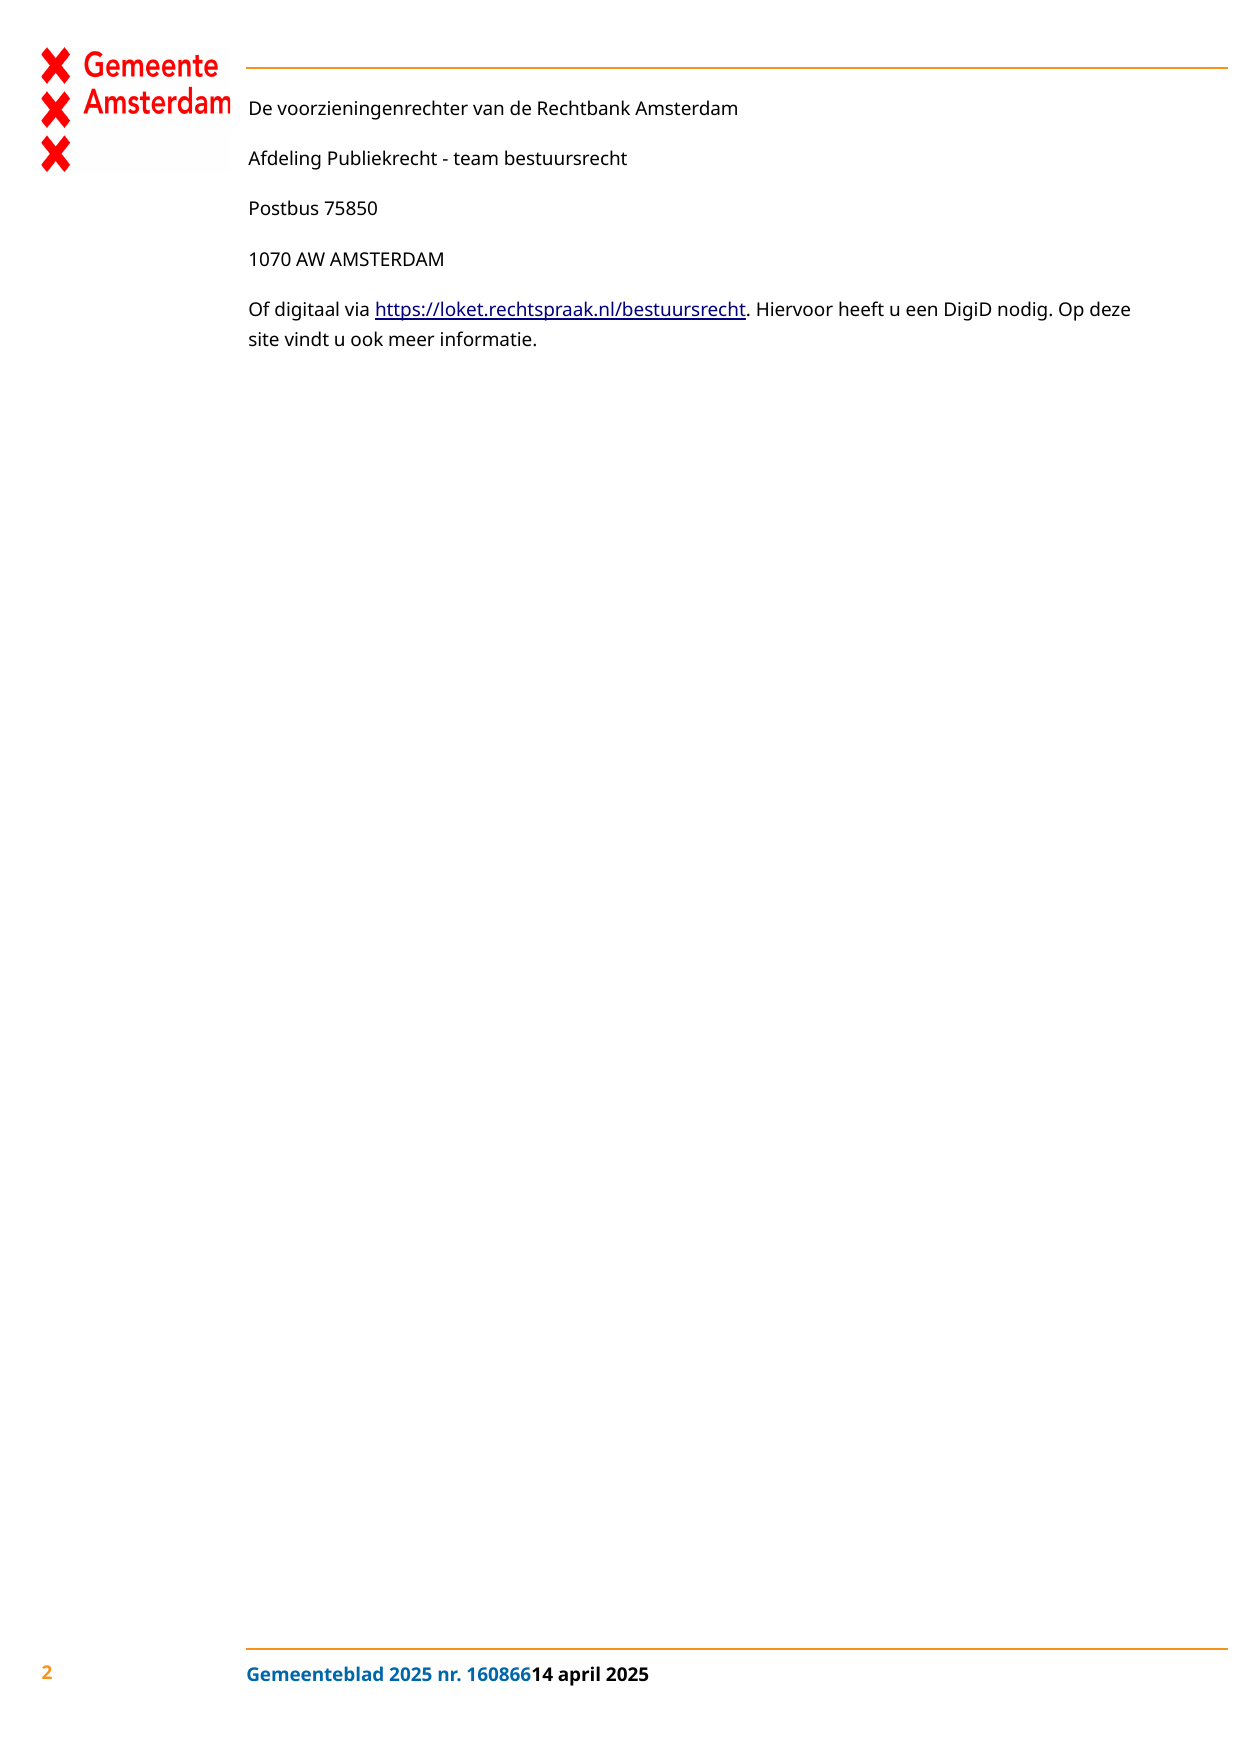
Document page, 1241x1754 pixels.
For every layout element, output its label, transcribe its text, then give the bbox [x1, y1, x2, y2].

picture [41, 47, 231, 172]
text Of digitaal via https://loket.rechtspraak.nl/bestuursrecht. Hiervoor heeft u een DigiD nodig. Op deze site vindt u ook meer informatie. [248, 296, 1152, 352]
text Postbus 75850 [248, 196, 1152, 221]
text 1070 AW AMSTERDAM [248, 246, 1152, 272]
text Afdeling Publiekrecht - team bestuursrecht [248, 145, 1152, 171]
text De voorzieningenrechter van de Rechtbank Amsterdam [248, 95, 1152, 121]
